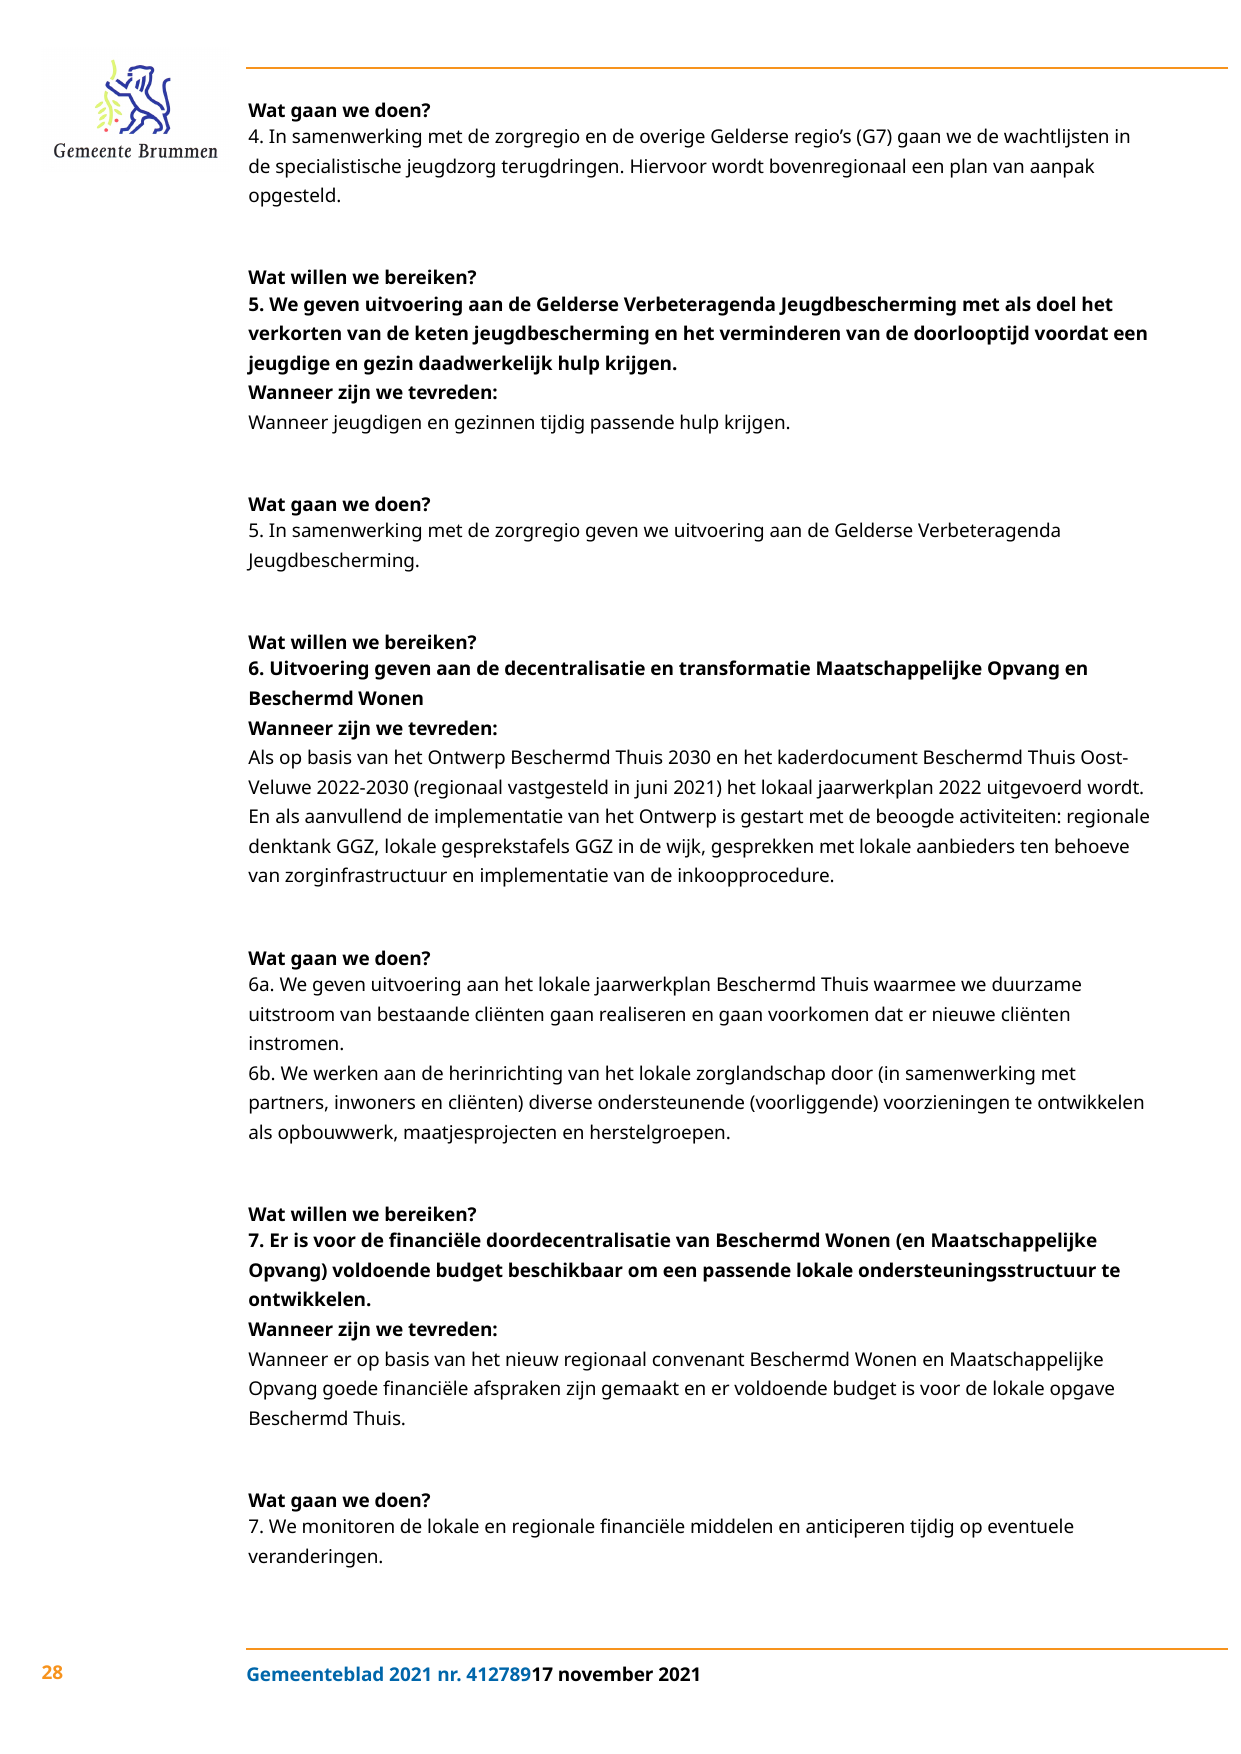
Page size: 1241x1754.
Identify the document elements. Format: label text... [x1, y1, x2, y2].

text 5. We geven uitvoering aan de Gelderse Verbeteragenda Jeugdbescherming met als doel het verkorten van de keten jeugdbescherming en het verminderen van de doorlooptijd voordat een jeugdige en gezin daadwerkelijk hulp krijgen. [248, 291, 1152, 376]
text Wanneer zijn we tevreden: [248, 379, 1152, 405]
text Wanneer zijn we tevreden: [248, 715, 1152, 741]
text Wat gaan we doen? [248, 943, 1152, 971]
text Wat gaan we doen? [248, 1485, 1152, 1513]
text Wat willen we bereiken? [248, 262, 1152, 291]
text Wat willen we bereiken? [248, 627, 1152, 656]
text Wanneer jeugdigen en gezinnen tijdig passende hulp krijgen. [248, 409, 1152, 435]
text 6. Uitvoering geven aan de decentralisatie en transformatie Maatschappelijke Opvang en Beschermd Wonen [248, 656, 1152, 711]
text 7. Er is voor de financiële doordecentralisatie van Beschermd Wonen (en Maatschappelijke Opvang) voldoende budget beschikbaar om een passende lokale ondersteuningsstructuur te ontwikkelen. [248, 1227, 1152, 1312]
text Wanneer zijn we tevreden: [248, 1316, 1152, 1342]
text 7. We monitoren de lokale en regionale financiële middelen en anticiperen tijdig op eventuele veranderingen. [248, 1513, 1152, 1569]
text Wanneer er op basis van het nieuw regionaal convenant Beschermd Wonen en Maatschappelijke Opvang goede financiële afspraken zijn gemaakt en er voldoende budget is voor de lokale opgave Beschermd Thuis. [248, 1346, 1152, 1431]
picture [41, 47, 231, 172]
text Wat gaan we doen? [248, 95, 1152, 123]
text Als op basis van het Ontwerp Beschermd Thuis 2030 en het kaderdocument Beschermd Thuis Oost-Veluwe 2022-2030 (regionaal vastgesteld in juni 2021) het lokaal jaarwerkplan 2022 uitgevoerd wordt. En als aanvullend de implementatie van het Ontwerp is gestart met de beoogde activiteiten: regionale denktank GGZ, lokale gesprekstafels GGZ in de wijk, gesprekken met lokale aanbieders ten behoeve van zorginfrastructuur en implementatie van de inkoopprocedure. [248, 744, 1152, 888]
text Wat willen we bereiken? [248, 1199, 1152, 1227]
text 4. In samenwerking met de zorgregio en de overige Gelderse regio’s (G7) gaan we de wachtlijsten in de specialistische jeugdzorg terugdringen. Hiervoor wordt bovenregionaal een plan van aanpak opgesteld. [248, 123, 1152, 208]
text 5. In samenwerking met de zorgregio geven we uitvoering aan de Gelderse Verbeteragenda Jeugdbescherming. [248, 518, 1152, 573]
text Wat gaan we doen? [248, 489, 1152, 518]
text 6a. We geven uitvoering aan het lokale jaarwerkplan Beschermd Thuis waarmee we duurzame uitstroom van bestaande cliënten gaan realiseren en gaan voorkomen dat er nieuwe cliënten instromen. [248, 971, 1152, 1056]
text 6b. We werken aan de herinrichting van het lokale zorglandschap door (in samenwerking met partners, inwoners en cliënten) diverse ondersteunende (voorliggende) voorzieningen te ontwikkelen als opbouwwerk, maatjesprojecten en herstelgroepen. [248, 1060, 1152, 1145]
